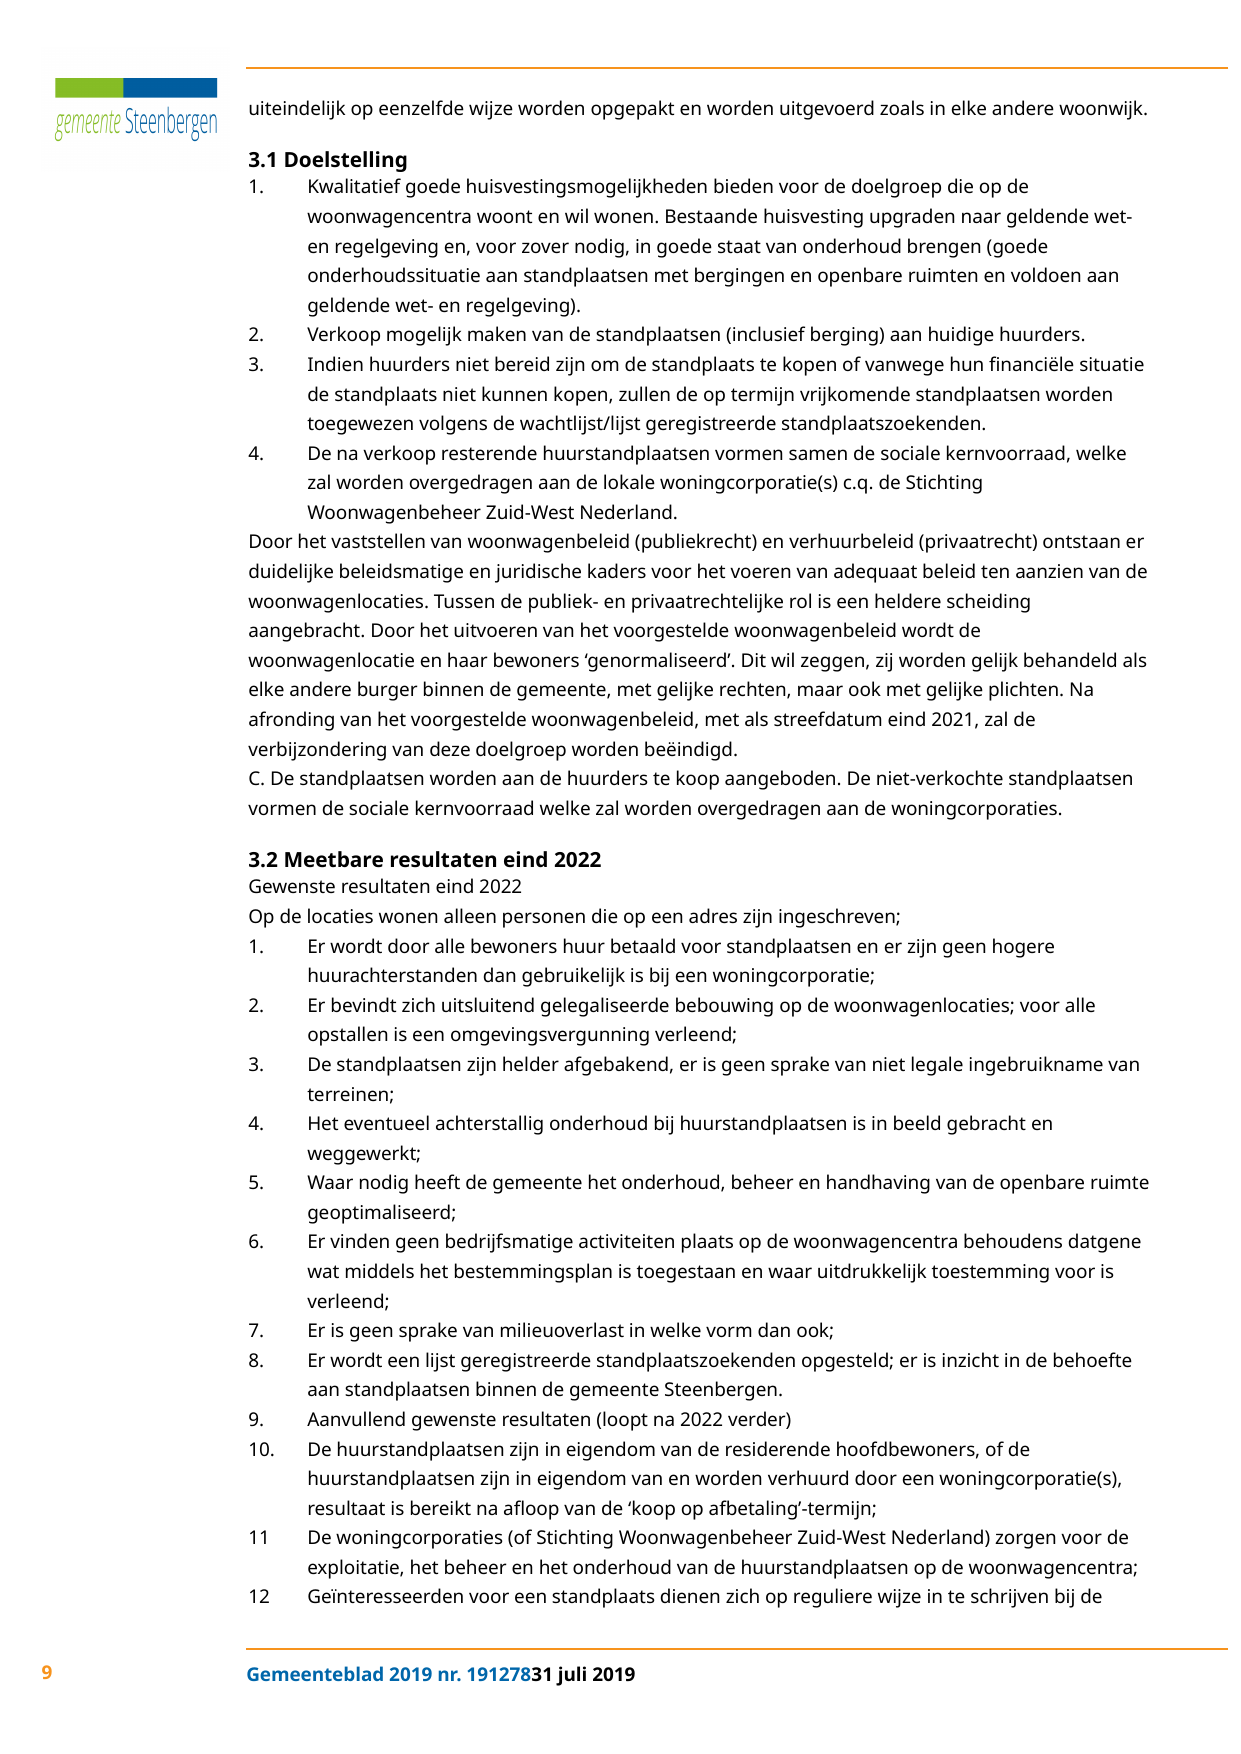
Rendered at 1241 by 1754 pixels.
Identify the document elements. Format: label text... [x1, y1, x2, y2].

list Aanvullend gewenste resultaten (loopt na 2022 verder) [248, 1406, 1152, 1432]
picture [41, 47, 231, 172]
list Er is geen sprake van milieuoverlast in welke vorm dan ook; [248, 1317, 1152, 1343]
list De woningcorporaties (of Stichting Woonwagenbeheer Zuid-West Nederland) zorgen voor de exploitatie, het beheer en het onderhoud van de huurstandplaatsen op de woonwagencentra; [248, 1524, 1152, 1580]
list De huurstandplaatsen zijn in eigendom van de residerende hoofdbewoners, of de huurstandplaatsen zijn in eigendom van en worden verhuurd door een woningcorporatie(s), resultaat is bereikt na afloop van de ‘koop op afbetaling’-termijn; [248, 1436, 1152, 1521]
text 3.2 Meetbare resultaten eind 2022 [248, 845, 1152, 874]
list Er bevindt zich uitsluitend gelegaliseerde bebouwing op de woonwagenlocaties; voor alle opstallen is een omgevingsvergunning verleend; [248, 992, 1152, 1047]
list Verkoop mogelijk maken van de standplaatsen (inclusief berging) aan huidige huurders. [248, 322, 1152, 347]
list Waar nodig heeft de gemeente het onderhoud, beheer en handhaving van de openbare ruimte geoptimaliseerd; [248, 1169, 1152, 1225]
text C. De standplaatsen worden aan de huurders te koop aangeboden. De niet-verkochte standplaatsen vormen de sociale kernvoorraad welke zal worden overgedragen aan de woningcorporaties. [248, 765, 1152, 821]
text Door het vaststellen van woonwagenbeleid (publiekrecht) en verhuurbeleid (privaatrecht) ontstaan er duidelijke beleidsmatige en juridische kaders voor het voeren van adequaat beleid ten aanzien van de woonwagenlocaties. Tussen de publiek- en privaatrechtelijke rol is een heldere scheiding aangebracht. Door het uitvoeren van het voorgestelde woonwagenbeleid wordt de woonwagenlocatie en haar bewoners ‘genormaliseerd’. Dit wil zeggen, zij worden gelijk behandeld als elke andere burger binnen de gemeente, met gelijke rechten, maar ook met gelijke plichten. Na afronding van het voorgestelde woonwagenbeleid, met als streefdatum eind 2021, zal de verbijzondering van deze doelgroep worden beëindigd. [248, 529, 1152, 761]
list Indien huurders niet bereid zijn om de standplaats te kopen of vanwege hun financiële situatie de standplaats niet kunnen kopen, zullen de op termijn vrijkomende standplaatsen worden toegewezen volgens de wachtlijst/lijst geregistreerde standplaatszoekenden. [248, 351, 1152, 436]
text Gewenste resultaten eind 2022 [248, 874, 1152, 899]
list De standplaatsen zijn helder afgebakend, er is geen sprake van niet legale ingebruikname van terreinen; [248, 1051, 1152, 1107]
list Het eventueel achterstallig onderhoud bij huurstandplaatsen is in beeld gebracht en weggewerkt; [248, 1110, 1152, 1166]
list Kwalitatief goede huisvestingsmogelijkheden bieden voor de doelgroep die op de woonwagencentra woont en wil wonen. Bestaande huisvesting upgraden naar geldende wet- en regelgeving en, voor zover nodig, in goede staat van onderhoud brengen (goede onderhoudssituatie aan standplaatsen met bergingen en openbare ruimten en voldoen aan geldende wet- en regelgeving). [248, 174, 1152, 318]
text 3.1 Doelstelling [248, 145, 1152, 174]
list Er vinden geen bedrijfsmatige activiteiten plaats op de woonwagencentra behoudens datgene wat middels het bestemmingsplan is toegestaan en waar uitdrukkelijk toestemming voor is verleend; [248, 1229, 1152, 1314]
text uiteindelijk op eenzelfde wijze worden opgepakt en worden uitgevoerd zoals in elke andere woonwijk. [248, 95, 1152, 121]
list Er wordt door alle bewoners huur betaald voor standplaatsen en er zijn geen hogere huurachterstanden dan gebruikelijk is bij een woningcorporatie; [248, 933, 1152, 988]
text Op de locaties wonen alleen personen die op een adres zijn ingeschreven; [248, 903, 1152, 929]
list Geïnteresseerden voor een standplaats dienen zich op reguliere wijze in te schrijven bij de [248, 1584, 1152, 1609]
list Er wordt een lijst geregistreerde standplaatszoekenden opgesteld; er is inzicht in de behoefte aan standplaatsen binnen de gemeente Steenbergen. [248, 1347, 1152, 1402]
list De na verkoop resterende huurstandplaatsen vormen samen de sociale kernvoorraad, welke zal worden overgedragen aan de lokale woningcorporatie(s) c.q. de Stichting Woonwagenbeheer Zuid-West Nederland. [248, 440, 1152, 525]
